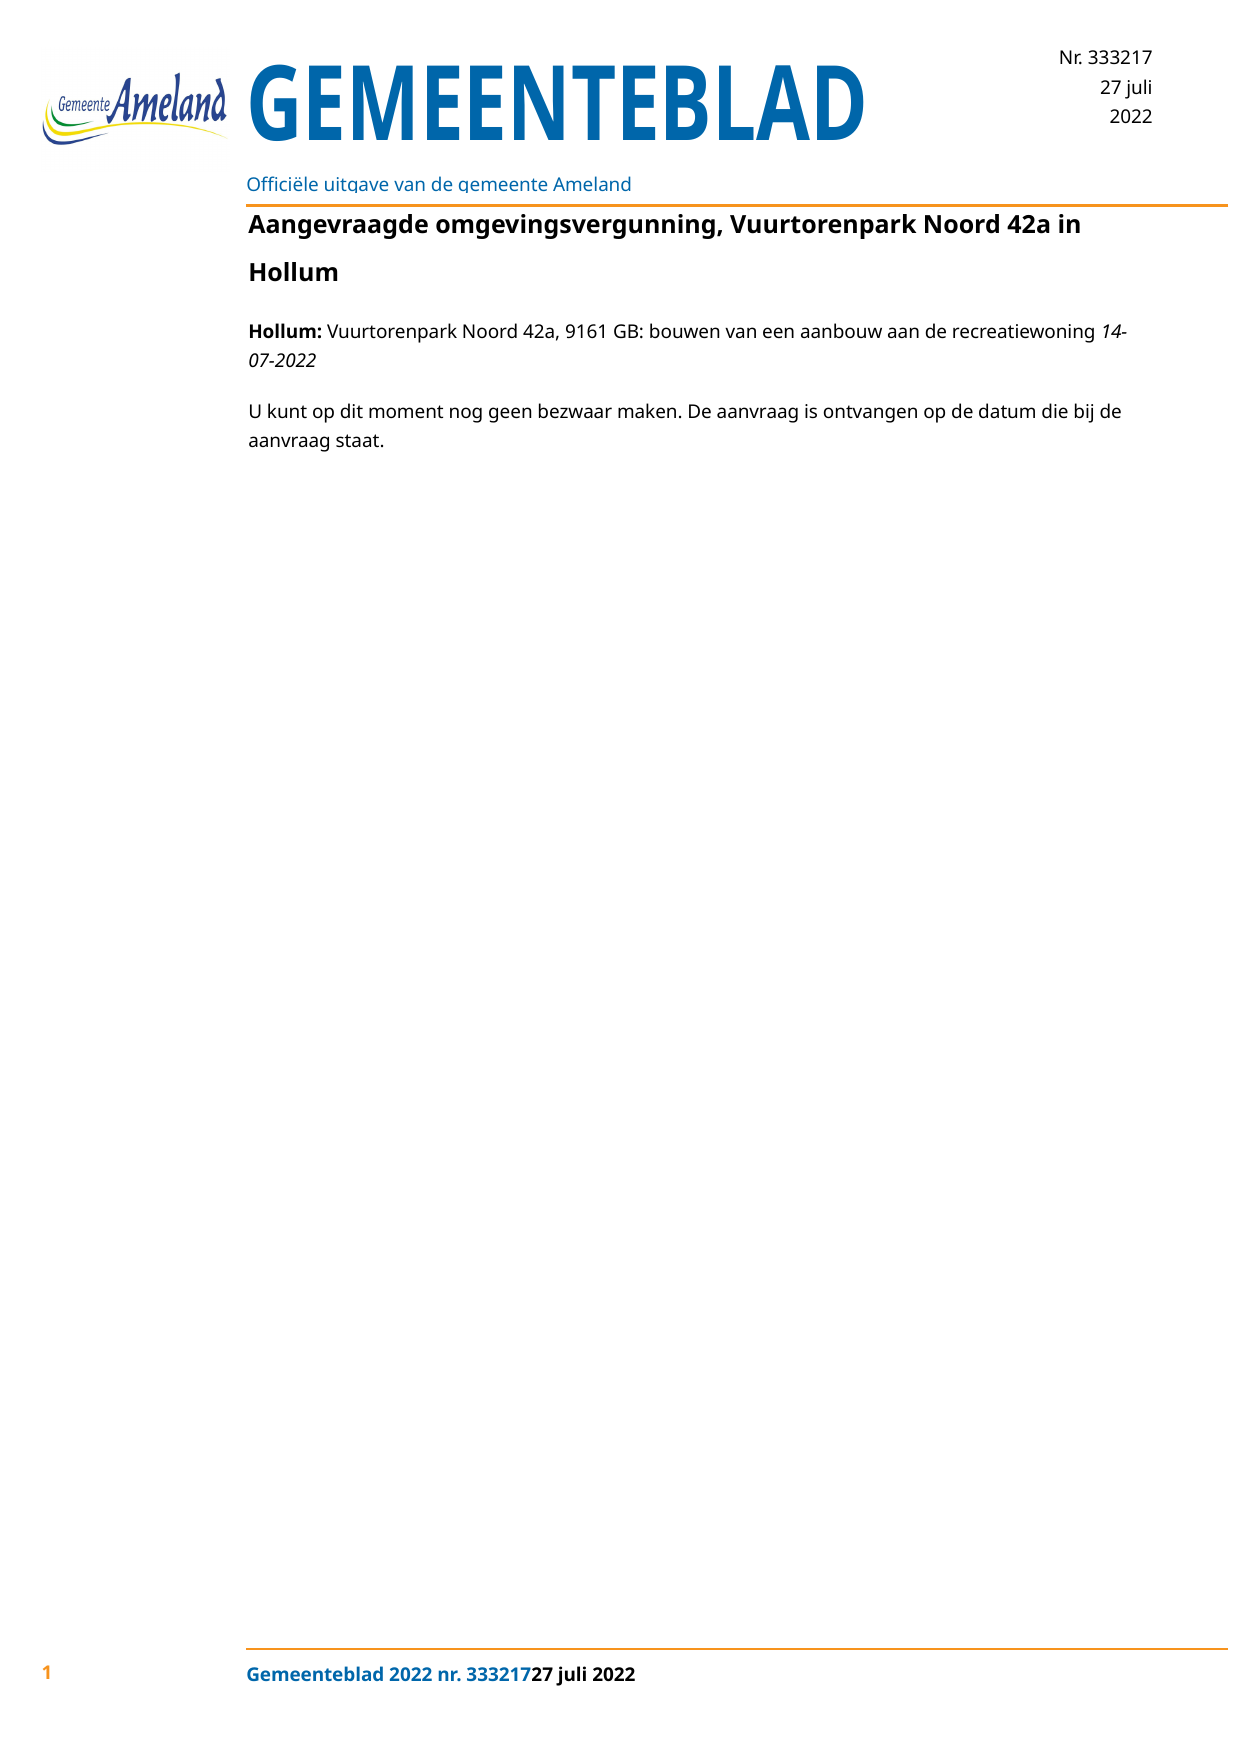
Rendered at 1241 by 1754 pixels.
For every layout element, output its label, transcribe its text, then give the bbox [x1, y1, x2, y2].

text Hollum: Vuurtorenpark Noord 42a, 9161 GB: bouwen van een aanbouw aan de recreatiewoning 14-07-2022 [248, 318, 1152, 373]
text Aangevraagde omgevingsvergunning, Vuurtorenpark Noord 42a in Hollum [248, 207, 1152, 288]
picture [41, 47, 231, 172]
text U kunt op dit moment nog geen bezwaar maken. De aanvraag is ontvangen op de datum die bij de aanvraag staat. [248, 398, 1152, 453]
